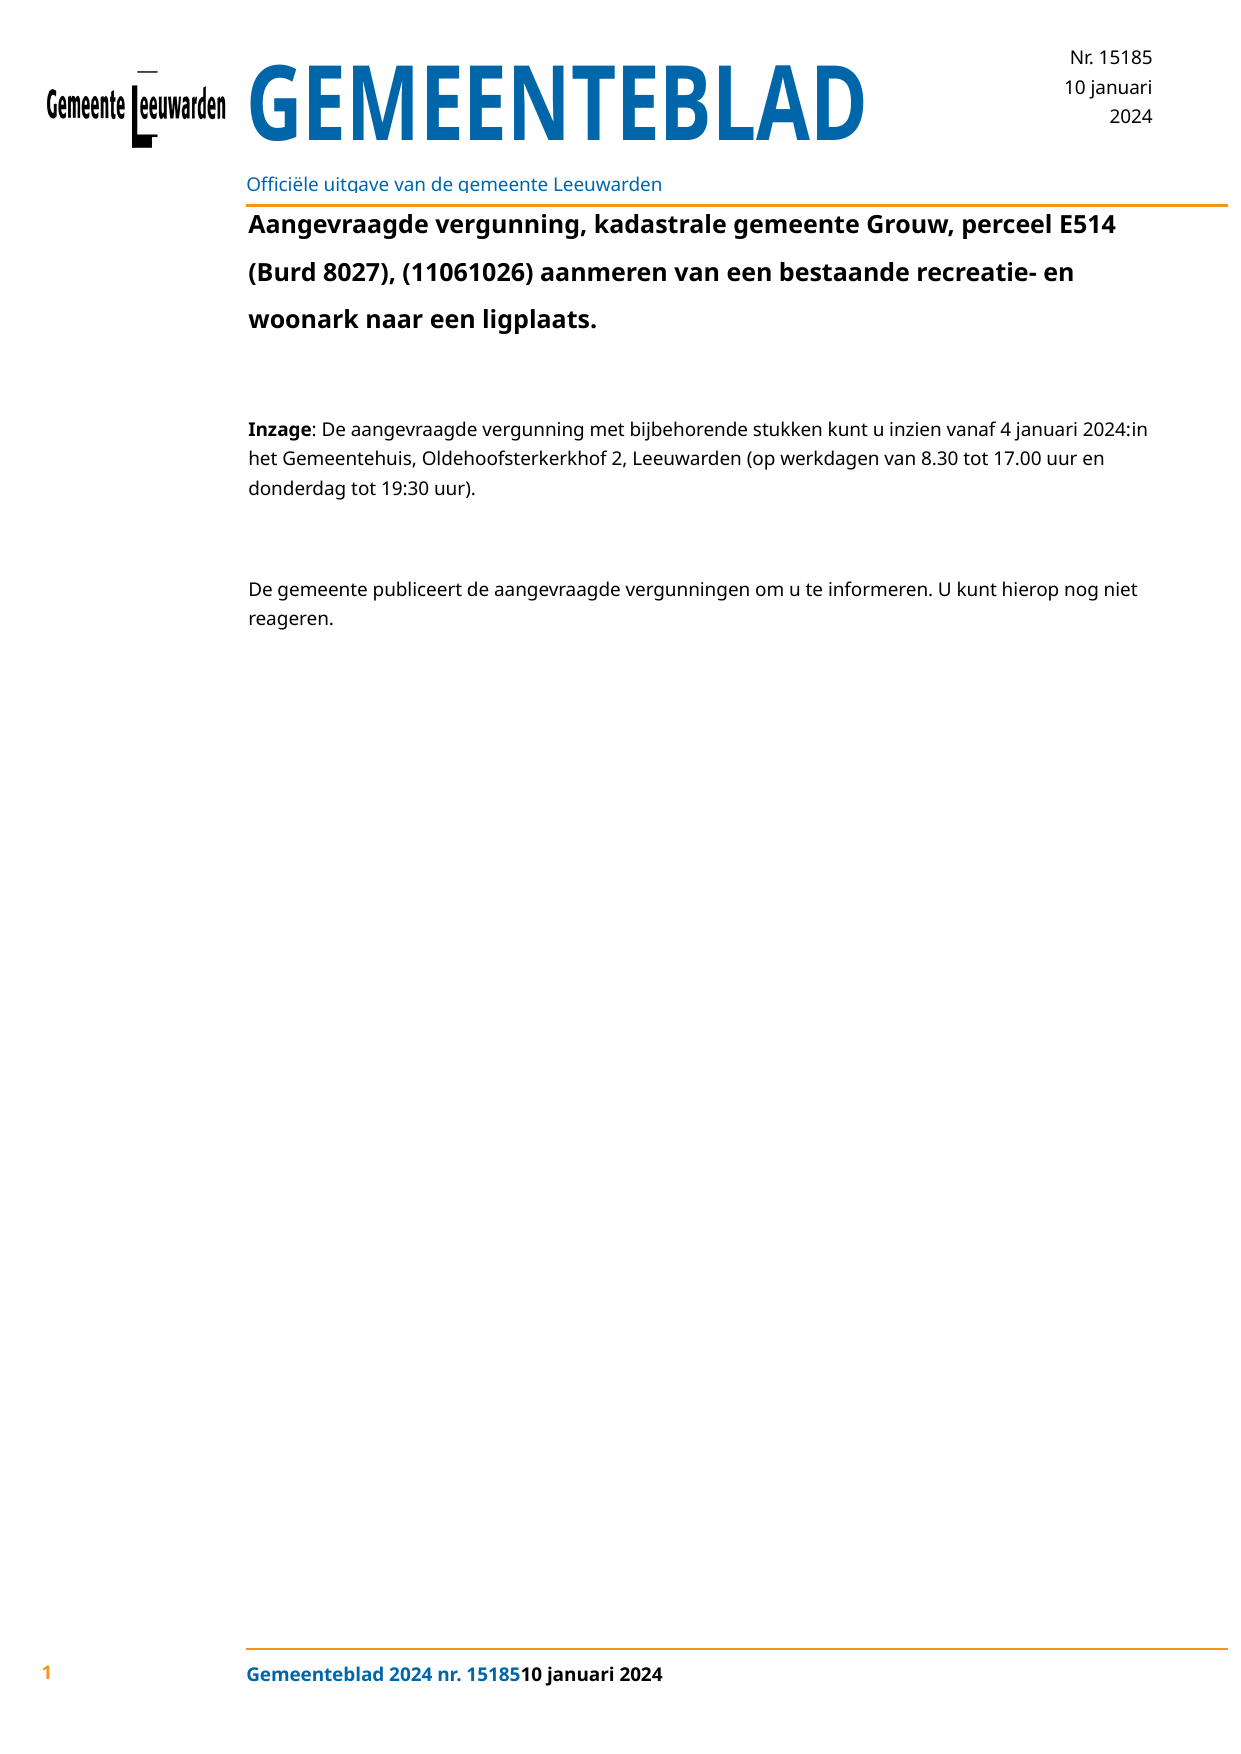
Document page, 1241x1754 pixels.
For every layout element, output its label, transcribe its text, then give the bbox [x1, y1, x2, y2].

picture [41, 47, 231, 172]
text De gemeente publiceert de aangevraagde vergunningen om u te informeren. U kunt hierop nog niet reageren. [248, 576, 1152, 631]
text Inzage: De aangevraagde vergunning met bijbehorende stukken kunt u inzien vanaf 4 januari 2024:in het Gemeentehuis, Oldehoofsterkerkhof 2, Leeuwarden (op werkdagen van 8.30 tot 17.00 uur en donderdag tot 19:30 uur). [248, 416, 1152, 501]
text Aangevraagde vergunning, kadastrale gemeente Grouw, perceel E514 (Burd 8027), (11061026) aanmeren van een bestaande recreatie- en woonark naar een ligplaats. [248, 207, 1152, 336]
